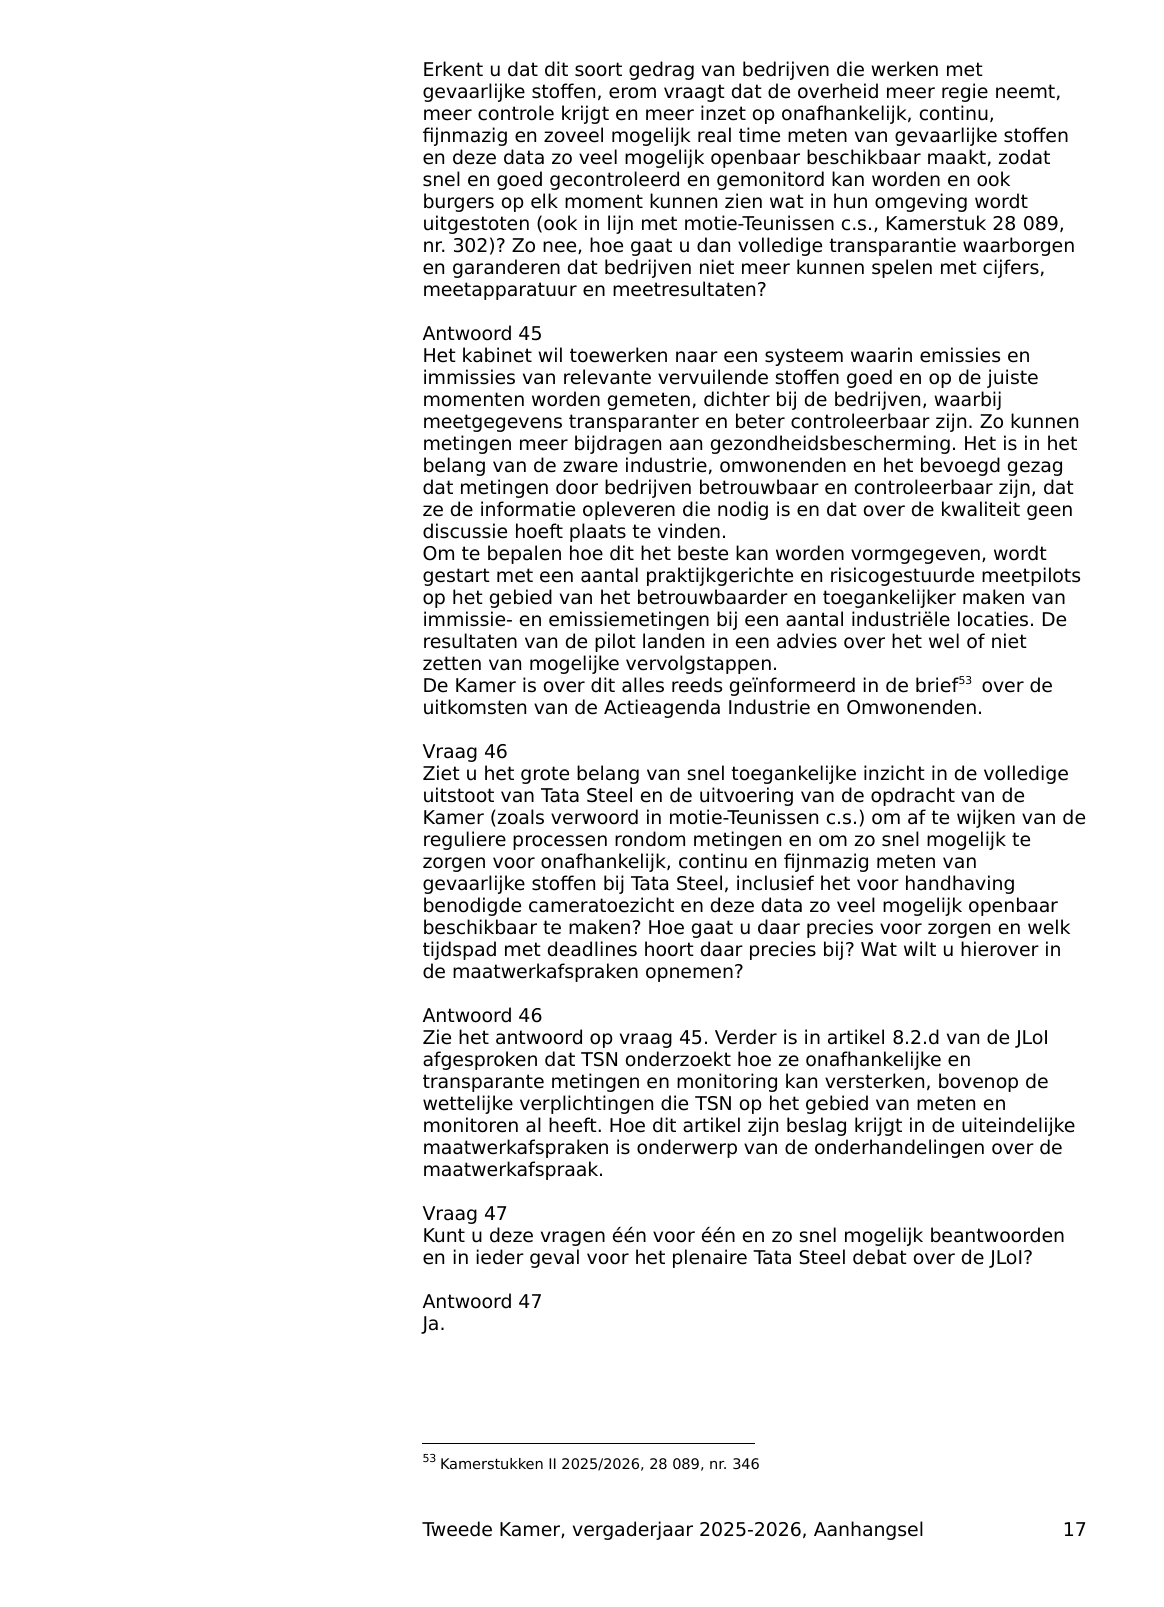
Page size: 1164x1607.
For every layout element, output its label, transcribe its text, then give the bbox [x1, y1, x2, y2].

text Ja. [422, 1313, 1087, 1335]
text Kamerstukken II 2025/2026, 28 089, nr. 346 [422, 1452, 1087, 1474]
text Erkent u dat dit soort gedrag van bedrijven die werken met gevaarlijke stoffen, erom vraagt dat de overheid meer regie neemt, meer controle krijgt en meer inzet op onafhankelijk, continu, fijnmazig en zoveel mogelijk real time meten van gevaarlijke stoffen en deze data zo veel mogelijk openbaar beschikbaar maakt, zodat snel en goed gecontroleerd en gemonitord kan worden en ook burgers op elk moment kunnen zien wat in hun omgeving wordt uitgestoten (ook in lijn met motie-Teunissen c.s., Kamerstuk 28 089, nr. 302)? Zo nee, hoe gaat u dan volledige transparantie waarborgen en garanderen dat bedrijven niet meer kunnen spelen met cijfers, meetapparatuur en meetresultaten? [422, 59, 1087, 301]
text De Kamer is over dit alles reeds geïnformeerd in de brief over de uitkomsten van de Actieagenda Industrie en Omwonenden. [422, 675, 1087, 719]
text Zie het antwoord op vraag 45. Verder is in artikel 8.2.d van de JLoI afgesproken dat TSN onderzoekt hoe ze onafhankelijke en transparante metingen en monitoring kan versterken, bovenop de wettelijke verplichtingen die TSN op het gebied van meten en monitoren al heeft. Hoe dit artikel zijn beslag krijgt in de uiteindelijke maatwerkafspraken is onderwerp van de onderhandelingen over de maatwerkafspraak. [422, 1027, 1087, 1181]
text Antwoord 46 [422, 1005, 1087, 1027]
text Kunt u deze vragen één voor één en zo snel mogelijk beantwoorden en in ieder geval voor het plenaire Tata Steel debat over de JLoI? [422, 1225, 1087, 1269]
text Vraag 47 [422, 1203, 1087, 1225]
text Antwoord 45 [422, 323, 1087, 345]
text Vraag 46 [422, 741, 1087, 763]
text Om te bepalen hoe dit het beste kan worden vormgegeven, wordt gestart met een aantal praktijkgerichte en risicogestuurde meetpilots op het gebied van het betrouwbaarder en toegankelijker maken van immissie- en emissiemetingen bij een aantal industriële locaties. De resultaten van de pilot landen in een advies over het wel of niet zetten van mogelijke vervolgstappen. [422, 543, 1087, 675]
text Antwoord 47 [422, 1291, 1087, 1313]
text Ziet u het grote belang van snel toegankelijke inzicht in de volledige uitstoot van Tata Steel en de uitvoering van de opdracht van de Kamer (zoals verwoord in motie-Teunissen c.s.) om af te wijken van de reguliere processen rondom metingen en om zo snel mogelijk te zorgen voor onafhankelijk, continu en fijnmazig meten van gevaarlijke stoffen bij Tata Steel, inclusief het voor handhaving benodigde cameratoezicht en deze data zo veel mogelijk openbaar beschikbaar te maken? Hoe gaat u daar precies voor zorgen en welk tijdspad met deadlines hoort daar precies bij? Wat wilt u hierover in de maatwerkafspraken opnemen? [422, 763, 1087, 983]
text Het kabinet wil toewerken naar een systeem waarin emissies en immissies van relevante vervuilende stoffen goed en op de juiste momenten worden gemeten, dichter bij de bedrijven, waarbij meetgegevens transparanter en beter controleerbaar zijn. Zo kunnen metingen meer bijdragen aan gezondheidsbescherming. Het is in het belang van de zware industrie, omwonenden en het bevoegd gezag dat metingen door bedrijven betrouwbaar en controleerbaar zijn, dat ze de informatie opleveren die nodig is en dat over de kwaliteit geen discussie hoeft plaats te vinden. [422, 345, 1087, 543]
